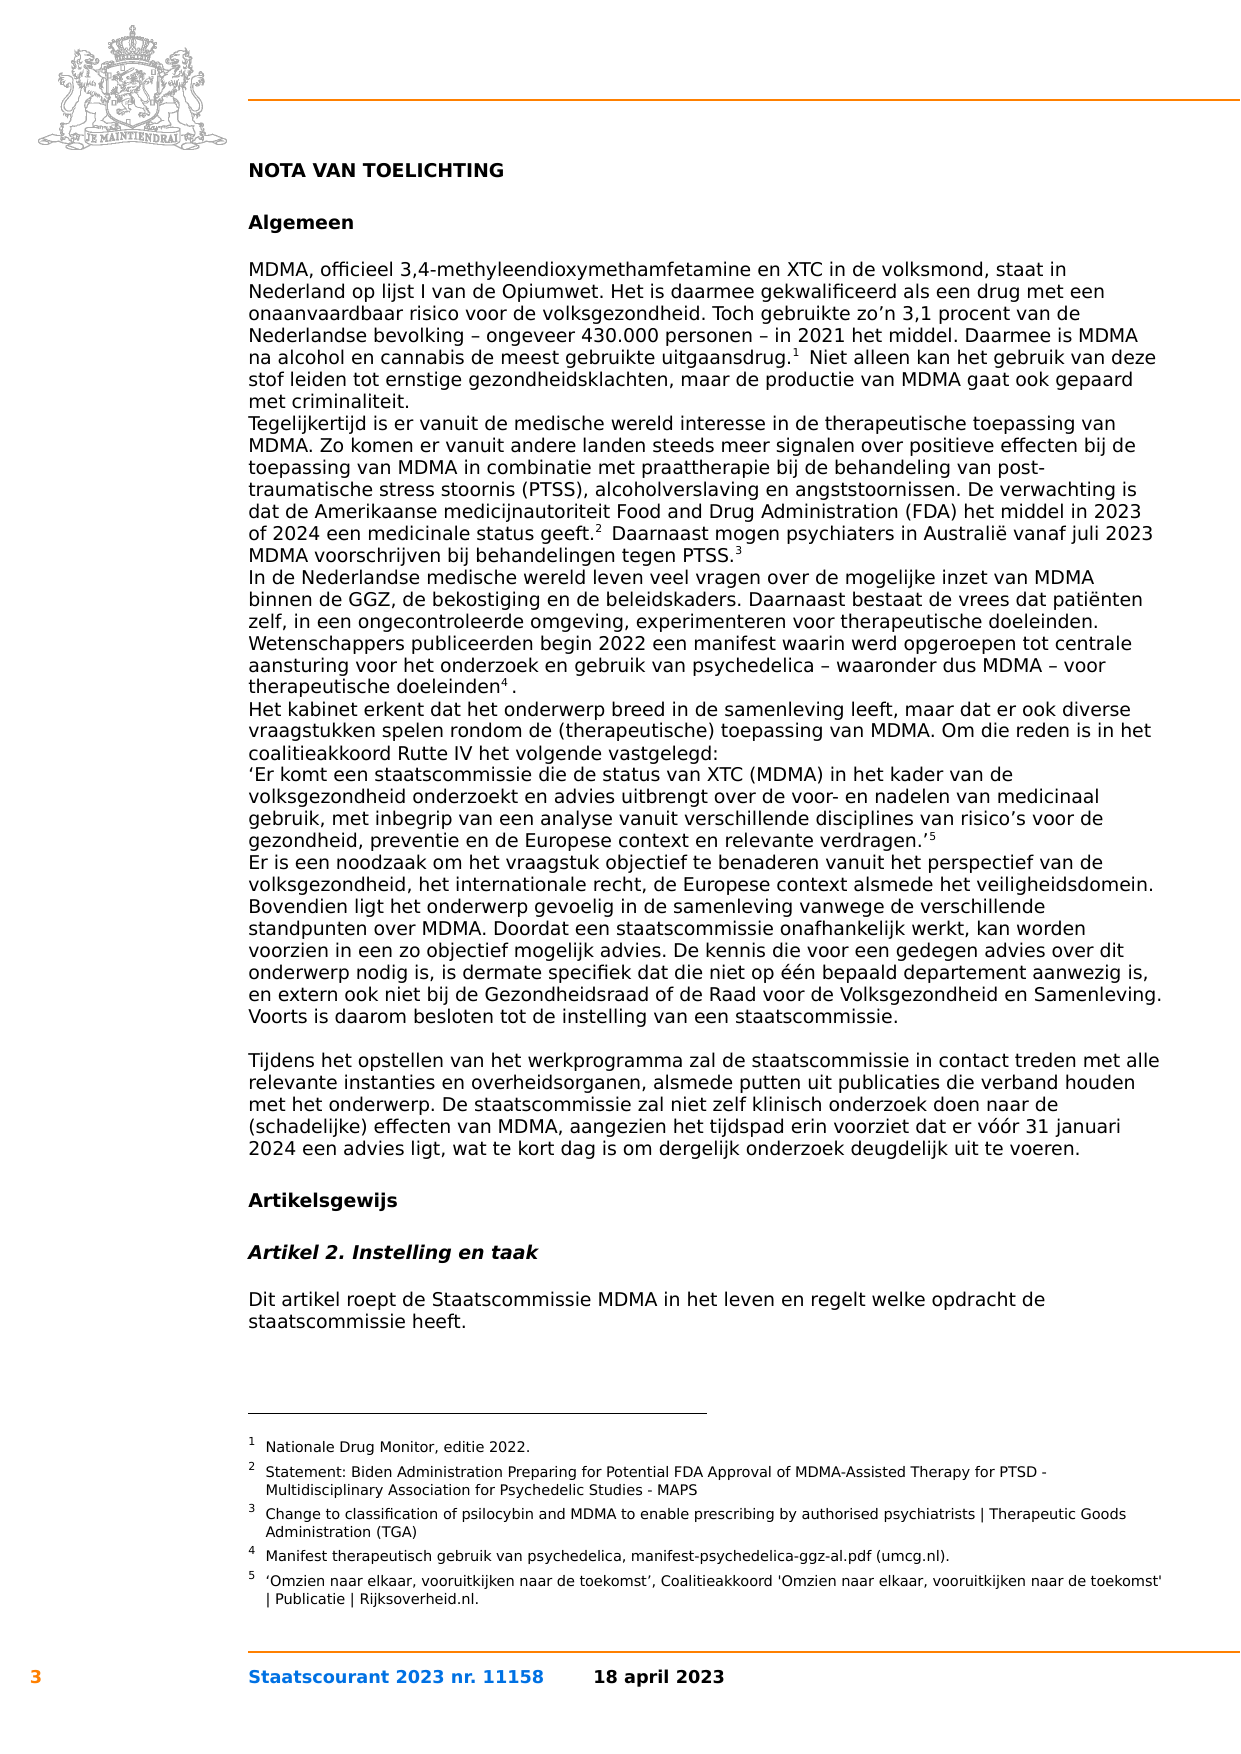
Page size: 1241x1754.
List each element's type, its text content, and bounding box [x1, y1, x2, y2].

text Tegelijkertijd is er vanuit de medische wereld interesse in de therapeutische toepassing van MDMA. Zo komen er vanuit andere landen steeds meer signalen over positieve effecten bij de toepassing van MDMA in combinatie met praattherapie bij de behandeling van post-traumatische stress stoornis (PTSS), alcoholverslaving en angststoornissen. De verwachting is dat de Amerikaanse medicijnautoriteit Food and Drug Administration (FDA) het middel in 2023 of 2024 een medicinale status geeft. Daarnaast mogen psychiaters in Australië vanaf juli 2023 MDMA voorschrijven bij behandelingen tegen PTSS. [248, 413, 1163, 567]
text In de Nederlandse medische wereld leven veel vragen over de mogelijke inzet van MDMA binnen de GGZ, de bekostiging en de beleidskaders. Daarnaast bestaat de vrees dat patiënten zelf, in een ongecontroleerde omgeving, experimenteren voor therapeutische doeleinden. Wetenschappers publiceerden begin 2022 een manifest waarin werd opgeroepen tot centrale aansturing voor het onderzoek en gebruik van psychedelica – waaronder dus MDMA – voor therapeutische doeleinden. [248, 567, 1163, 698]
text Dit artikel roept de Staatscommissie MDMA in het leven en regelt welke opdracht de staatscommissie heeft. [248, 1289, 1163, 1333]
text ‘Er komt een staatscommissie die de status van XTC (MDMA) in het kader van de volksgezondheid onderzoekt en advies uitbrengt over de voor- en nadelen van medicinaal gebruik, met inbegrip van een analyse vanuit verschillende disciplines van risico’s voor de gezondheid, preventie en de Europese context en relevante verdragen.’ [248, 764, 1163, 852]
text Change to classification of psilocybin and MDMA to enable prescribing by authorised psychiatrists | Therapeutic Goods Administration (TGA) [248, 1502, 1163, 1541]
text ‘Omzien naar elkaar, vooruitkijken naar de toekomst’, Coalitieakkoord 'Omzien naar elkaar, vooruitkijken naar de toekomst' | Publicatie | Rijksoverheid.nl. [248, 1569, 1163, 1608]
text Manifest therapeutisch gebruik van psychedelica, manifest-psychedelica-ggz-al.pdf (umcg.nl). [248, 1544, 1163, 1566]
picture [38, 25, 227, 150]
subtitle Artikel 2. Instelling en taak [248, 1242, 1163, 1264]
subtitle Artikelsgewijs [248, 1190, 1163, 1212]
text MDMA, officieel 3,4-methyleendioxymethamfetamine en XTC in de volksmond, staat in Nederland op lijst I van de Opiumwet. Het is daarmee gekwalificeerd als een drug met een onaanvaardbaar risico voor de volksgezondheid. Toch gebruikte zo’n 3,1 procent van de Nederlandse bevolking – ongeveer 430.000 personen – in 2021 het middel. Daarmee is MDMA na alcohol en cannabis de meest gebruikte uitgaansdrug. Niet alleen kan het gebruik van deze stof leiden tot ernstige gezondheidsklachten, maar de productie van MDMA gaat ook gepaard met criminaliteit. [248, 259, 1163, 413]
text Nationale Drug Monitor, editie 2022. [248, 1435, 1163, 1457]
text Tijdens het opstellen van het werkprogramma zal de staatscommissie in contact treden met alle relevante instanties en overheidsorganen, alsmede putten uit publicaties die verband houden met het onderwerp. De staatscommissie zal niet zelf klinisch onderzoek doen naar de (schadelijke) effecten van MDMA, aangezien het tijdspad erin voorziet dat er vóór 31 januari 2024 een advies ligt, wat te kort dag is om dergelijk onderzoek deugdelijk uit te voeren. [248, 1050, 1163, 1160]
text Er is een noodzaak om het vraagstuk objectief te benaderen vanuit het perspectief van de volksgezondheid, het internationale recht, de Europese context alsmede het veiligheidsdomein. Bovendien ligt het onderwerp gevoelig in de samenleving vanwege de verschillende standpunten over MDMA. Doordat een staatscommissie onafhankelijk werkt, kan worden voorzien in een zo objectief mogelijk advies. De kennis die voor een gedegen advies over dit onderwerp nodig is, is dermate specifiek dat die niet op één bepaald departement aanwezig is, en extern ook niet bij de Gezondheidsraad of de Raad voor de Volksgezondheid en Samenleving. Voorts is daarom besloten tot de instelling van een staatscommissie. [248, 852, 1163, 1028]
text Statement: Biden Administration Preparing for Potential FDA Approval of MDMA-Assisted Therapy for PTSD - Multidisciplinary Association for Psychedelic Studies - MAPS [248, 1460, 1163, 1499]
subtitle NOTA VAN TOELICHTING [248, 160, 1163, 182]
text Het kabinet erkent dat het onderwerp breed in de samenleving leeft, maar dat er ook diverse vraagstukken spelen rondom de (therapeutische) toepassing van MDMA. Om die reden is in het coalitieakkoord Rutte IV het volgende vastgelegd: [248, 698, 1163, 764]
subtitle Algemeen [248, 212, 1163, 234]
